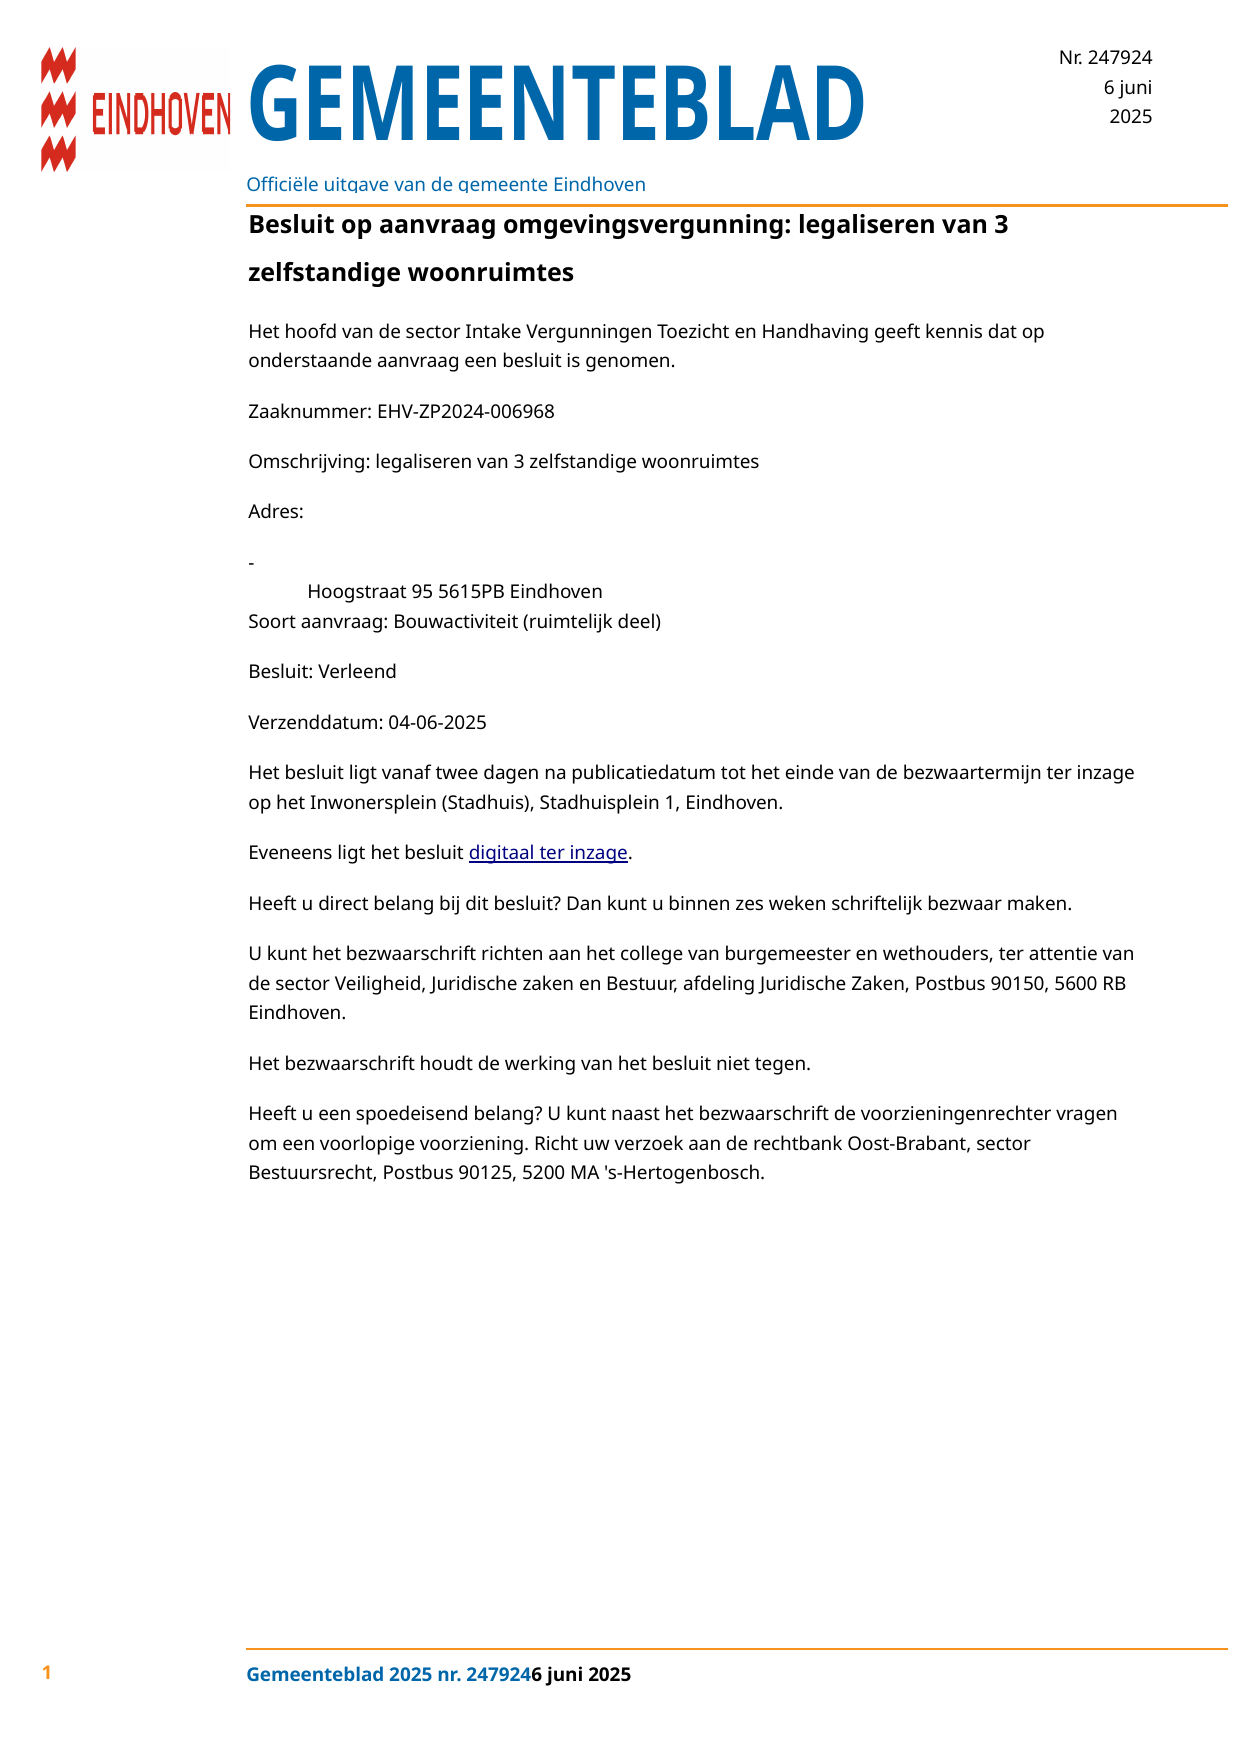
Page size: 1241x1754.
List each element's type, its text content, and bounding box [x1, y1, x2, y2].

text Heeft u direct belang bij dit besluit? Dan kunt u binnen zes weken schriftelijk bezwaar maken. [248, 890, 1152, 916]
text Omschrijving: legaliseren van 3 zelfstandige woonruimtes [248, 448, 1152, 474]
text Eveneens ligt het besluit digitaal ter inzage. [248, 839, 1152, 865]
text Het hoofd van de sector Intake Vergunningen Toezicht en Handhaving geeft kennis dat op onderstaande aanvraag een besluit is genomen. [248, 318, 1152, 373]
text Adres: [248, 499, 1152, 524]
text Het besluit ligt vanaf twee dagen na publicatiedatum tot het einde van de bezwaartermijn ter inzage op het Inwonersplein (Stadhuis), Stadhuisplein 1, Eindhoven. [248, 759, 1152, 815]
text Verzenddatum: 04-06-2025 [248, 709, 1152, 735]
picture [41, 47, 231, 172]
text U kunt het bezwaarschrift richten aan het college van burgemeester en wethouders, ter attentie van de sector Veiligheid, Juridische zaken en Bestuur, afdeling Juridische Zaken, Postbus 90150, 5600 RB Eindhoven. [248, 940, 1152, 1025]
list Hoogstraat 95 5615PB Eindhoven [248, 579, 1152, 604]
text Soort aanvraag: Bouwactiviteit (ruimtelijk deel) [248, 608, 1152, 634]
text Besluit: Verleend [248, 659, 1152, 684]
text Het bezwaarschrift houdt de werking van het besluit niet tegen. [248, 1050, 1152, 1076]
text Besluit op aanvraag omgevingsvergunning: legaliseren van 3 zelfstandige woonruimtes [248, 207, 1152, 288]
text Heeft u een spoedeisend belang? U kunt naast het bezwaarschrift de voorzieningenrechter vragen om een voorlopige voorziening. Richt uw verzoek aan de rechtbank Oost-Brabant, sector Bestuursrecht, Postbus 90125, 5200 MA 's-Hertogenbosch. [248, 1100, 1152, 1185]
text Zaaknummer: EHV-ZP2024-006968 [248, 398, 1152, 424]
